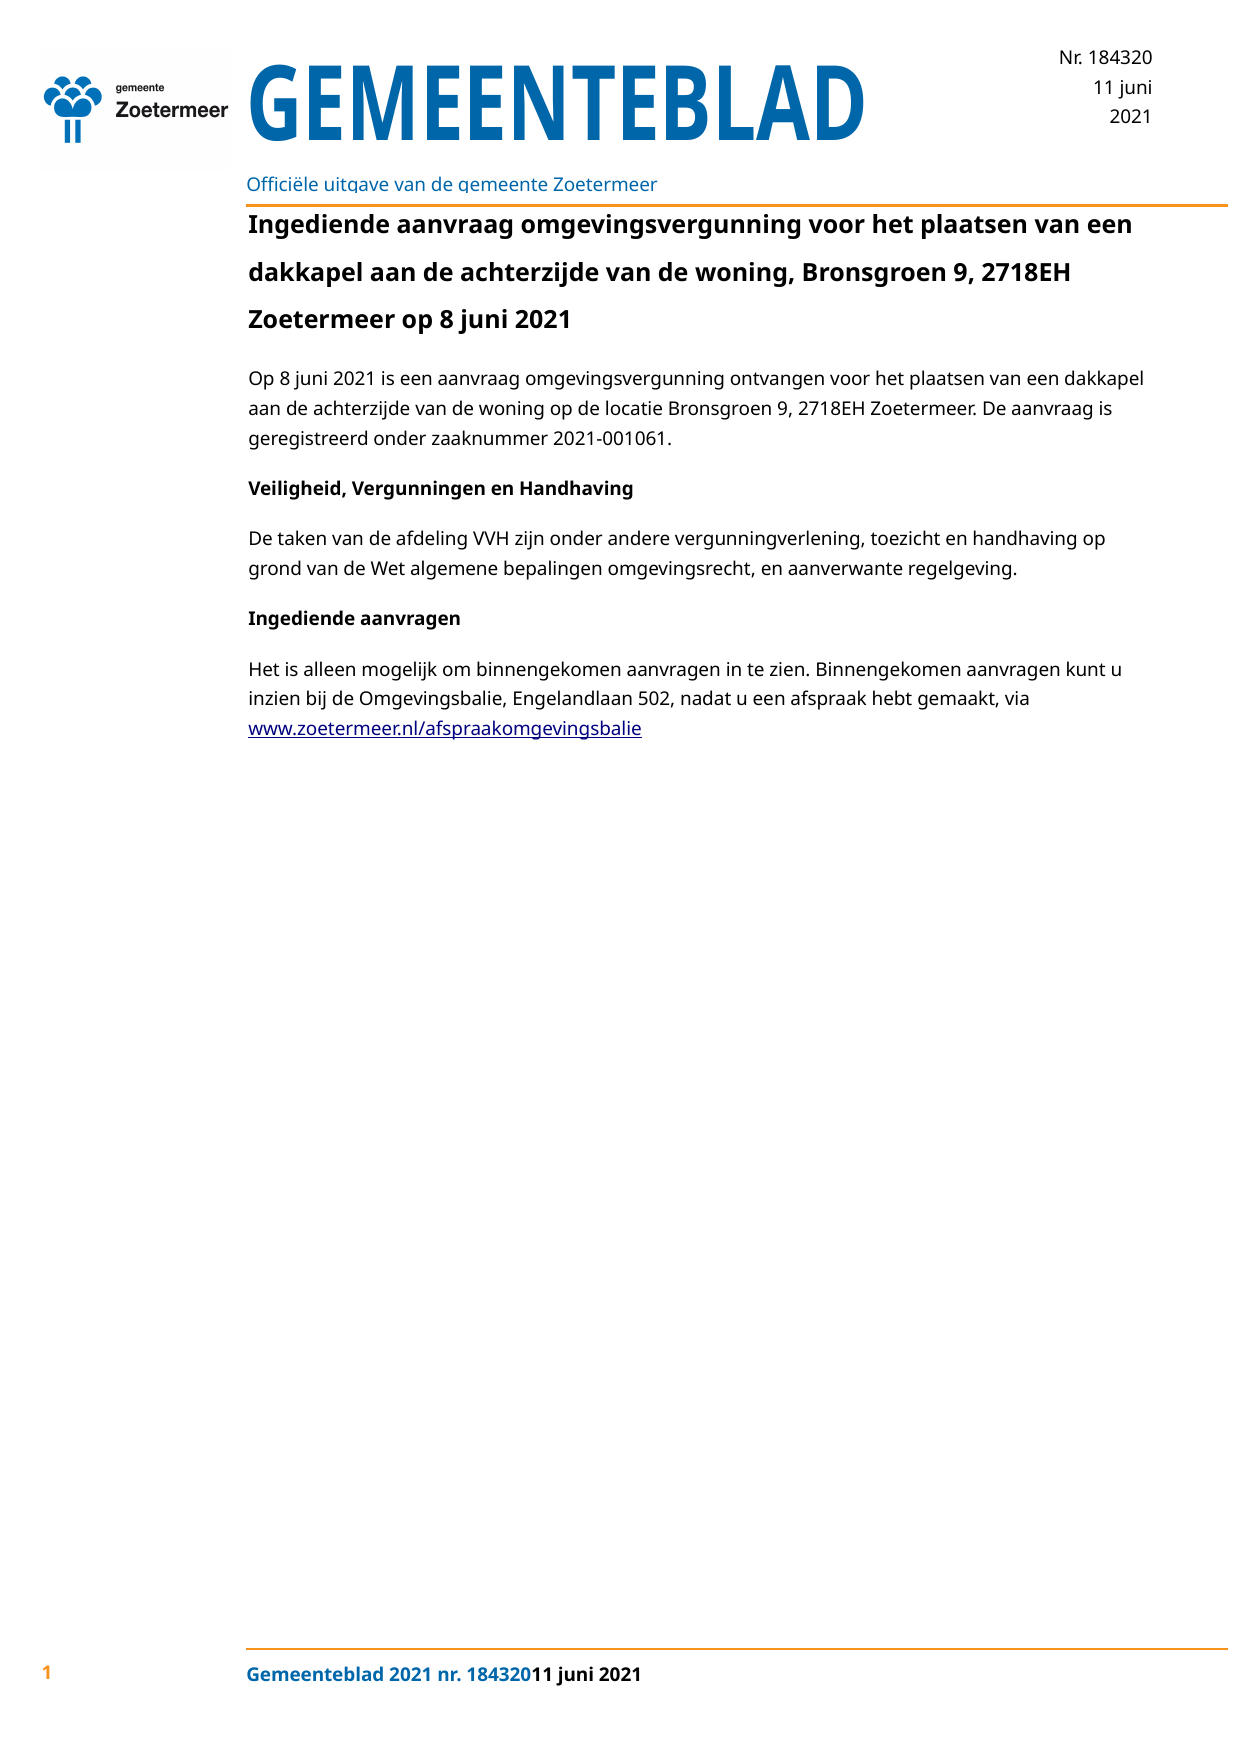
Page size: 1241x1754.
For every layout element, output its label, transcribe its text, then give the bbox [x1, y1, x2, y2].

text Veiligheid, Vergunningen en Handhaving [248, 475, 1152, 501]
text Ingediende aanvraag omgevingsvergunning voor het plaatsen van een dakkapel aan de achterzijde van de woning, Bronsgroen 9, 2718EH Zoetermeer op 8 juni 2021 [248, 207, 1152, 336]
text De taken van de afdeling VVH zijn onder andere vergunningverlening, toezicht en handhaving op grond van de Wet algemene bepalingen omgevingsrecht, en aanverwante regelgeving. [248, 526, 1152, 581]
text Ingediende aanvragen [248, 606, 1152, 631]
picture [41, 47, 231, 172]
text Het is alleen mogelijk om binnengekomen aanvragen in te zien. Binnengekomen aanvragen kunt u inzien bij de Omgevingsbalie, Engelandlaan 502, nadat u een afspraak hebt gemaakt, via www.zoetermeer.nl/afspraakomgevingsbalie [248, 656, 1152, 741]
text Op 8 juni 2021 is een aanvraag omgevingsvergunning ontvangen voor het plaatsen van een dakkapel aan de achterzijde van de woning op de locatie Bronsgroen 9, 2718EH Zoetermeer. De aanvraag is geregistreerd onder zaaknummer 2021-001061. [248, 366, 1152, 450]
